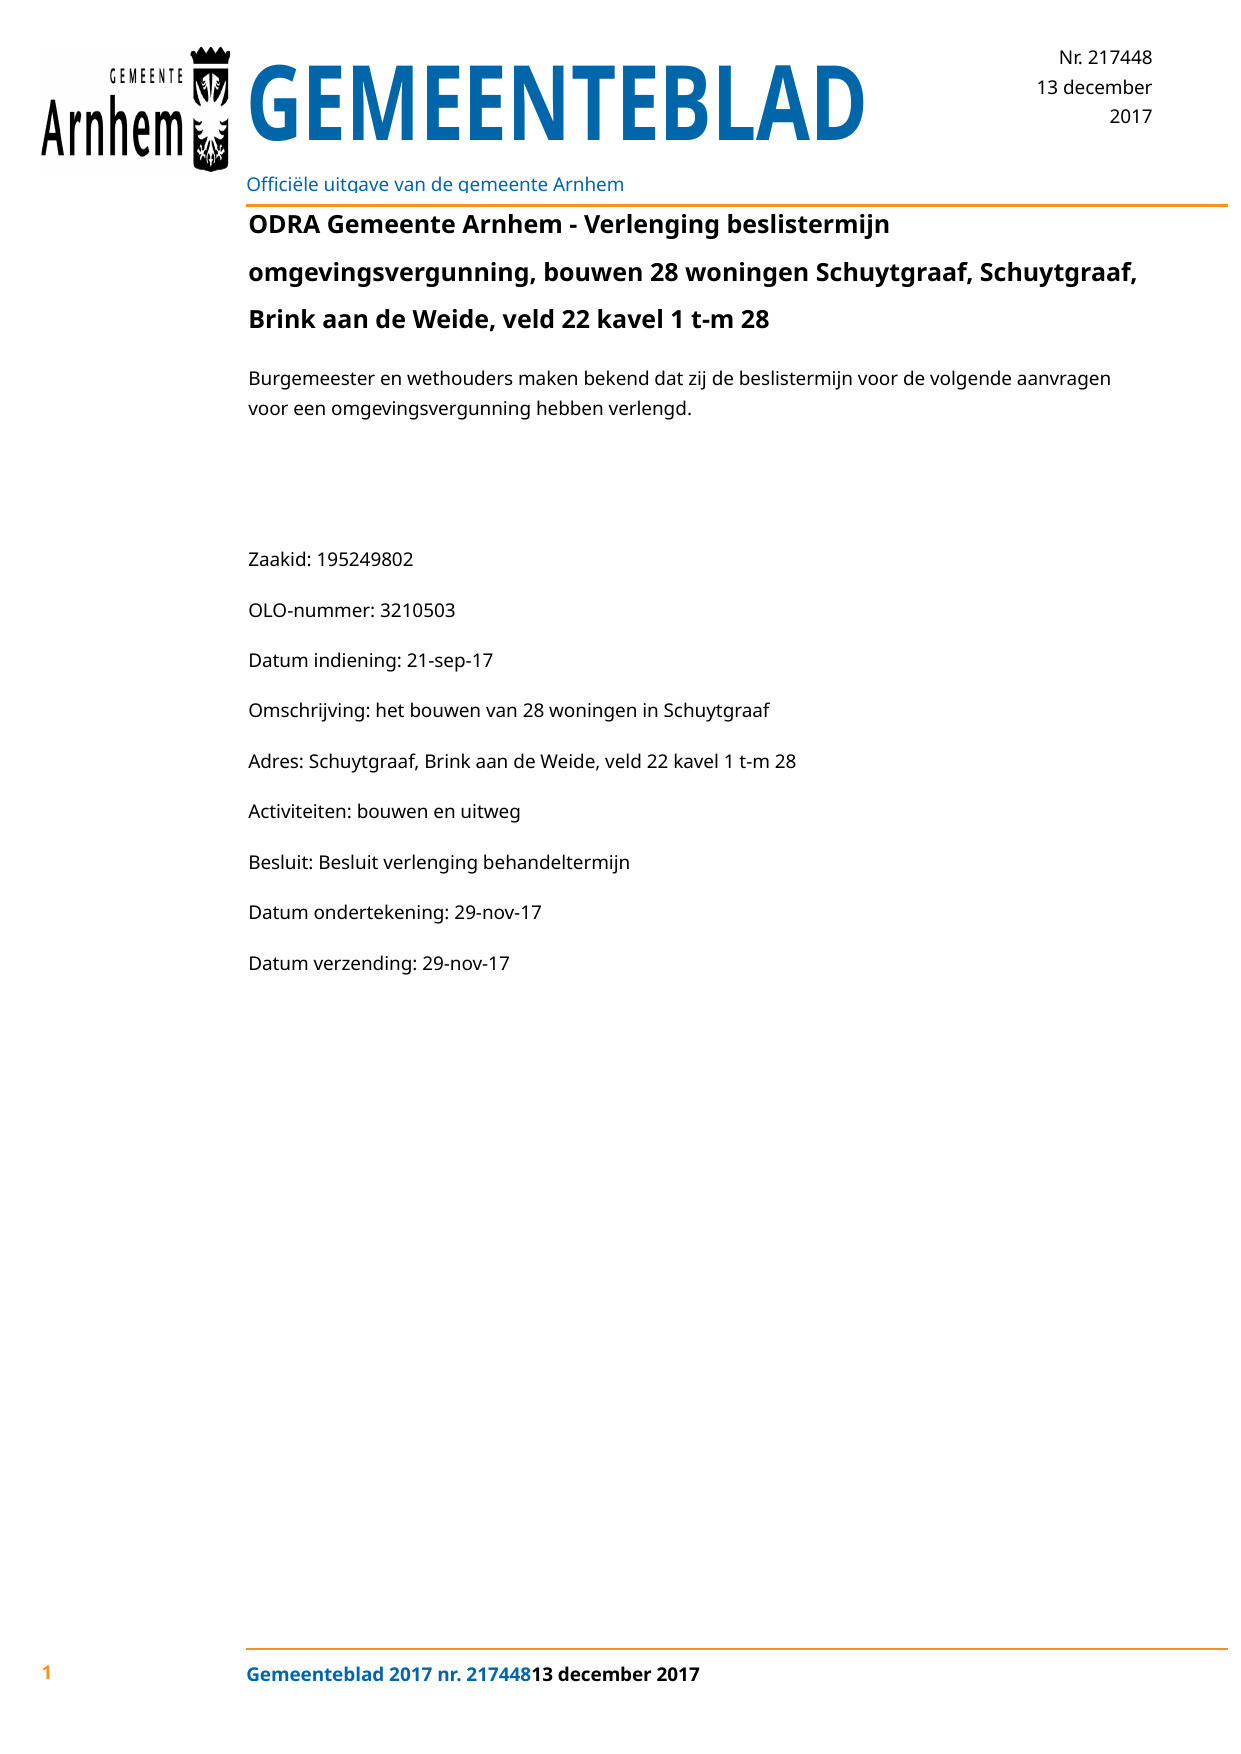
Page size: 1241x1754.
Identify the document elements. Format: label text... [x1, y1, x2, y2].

text OLO-nummer: 3210503 [248, 597, 1152, 622]
text Datum ondertekening: 29-nov-17 [248, 899, 1152, 925]
text ODRA Gemeente Arnhem - Verlenging beslistermijn omgevingsvergunning, bouwen 28 woningen Schuytgraaf, Schuytgraaf, Brink aan de Weide, veld 22 kavel 1 t-m 28 [248, 207, 1152, 336]
text Activiteiten: bouwen en uitweg [248, 798, 1152, 824]
text Datum indiening: 21-sep-17 [248, 647, 1152, 673]
text Omschrijving: het bouwen van 28 woningen in Schuytgraaf [248, 698, 1152, 723]
text Zaakid: 195249802 [248, 546, 1152, 572]
text Burgemeester en wethouders maken bekend dat zij de beslistermijn voor de volgende aanvragen voor een omgevingsvergunning hebben verlengd. [248, 366, 1152, 421]
text Besluit: Besluit verlenging behandeltermijn [248, 849, 1152, 874]
text Adres: Schuytgraaf, Brink aan de Weide, veld 22 kavel 1 t-m 28 [248, 748, 1152, 774]
picture [41, 47, 231, 172]
text Datum verzending: 29-nov-17 [248, 950, 1152, 975]
